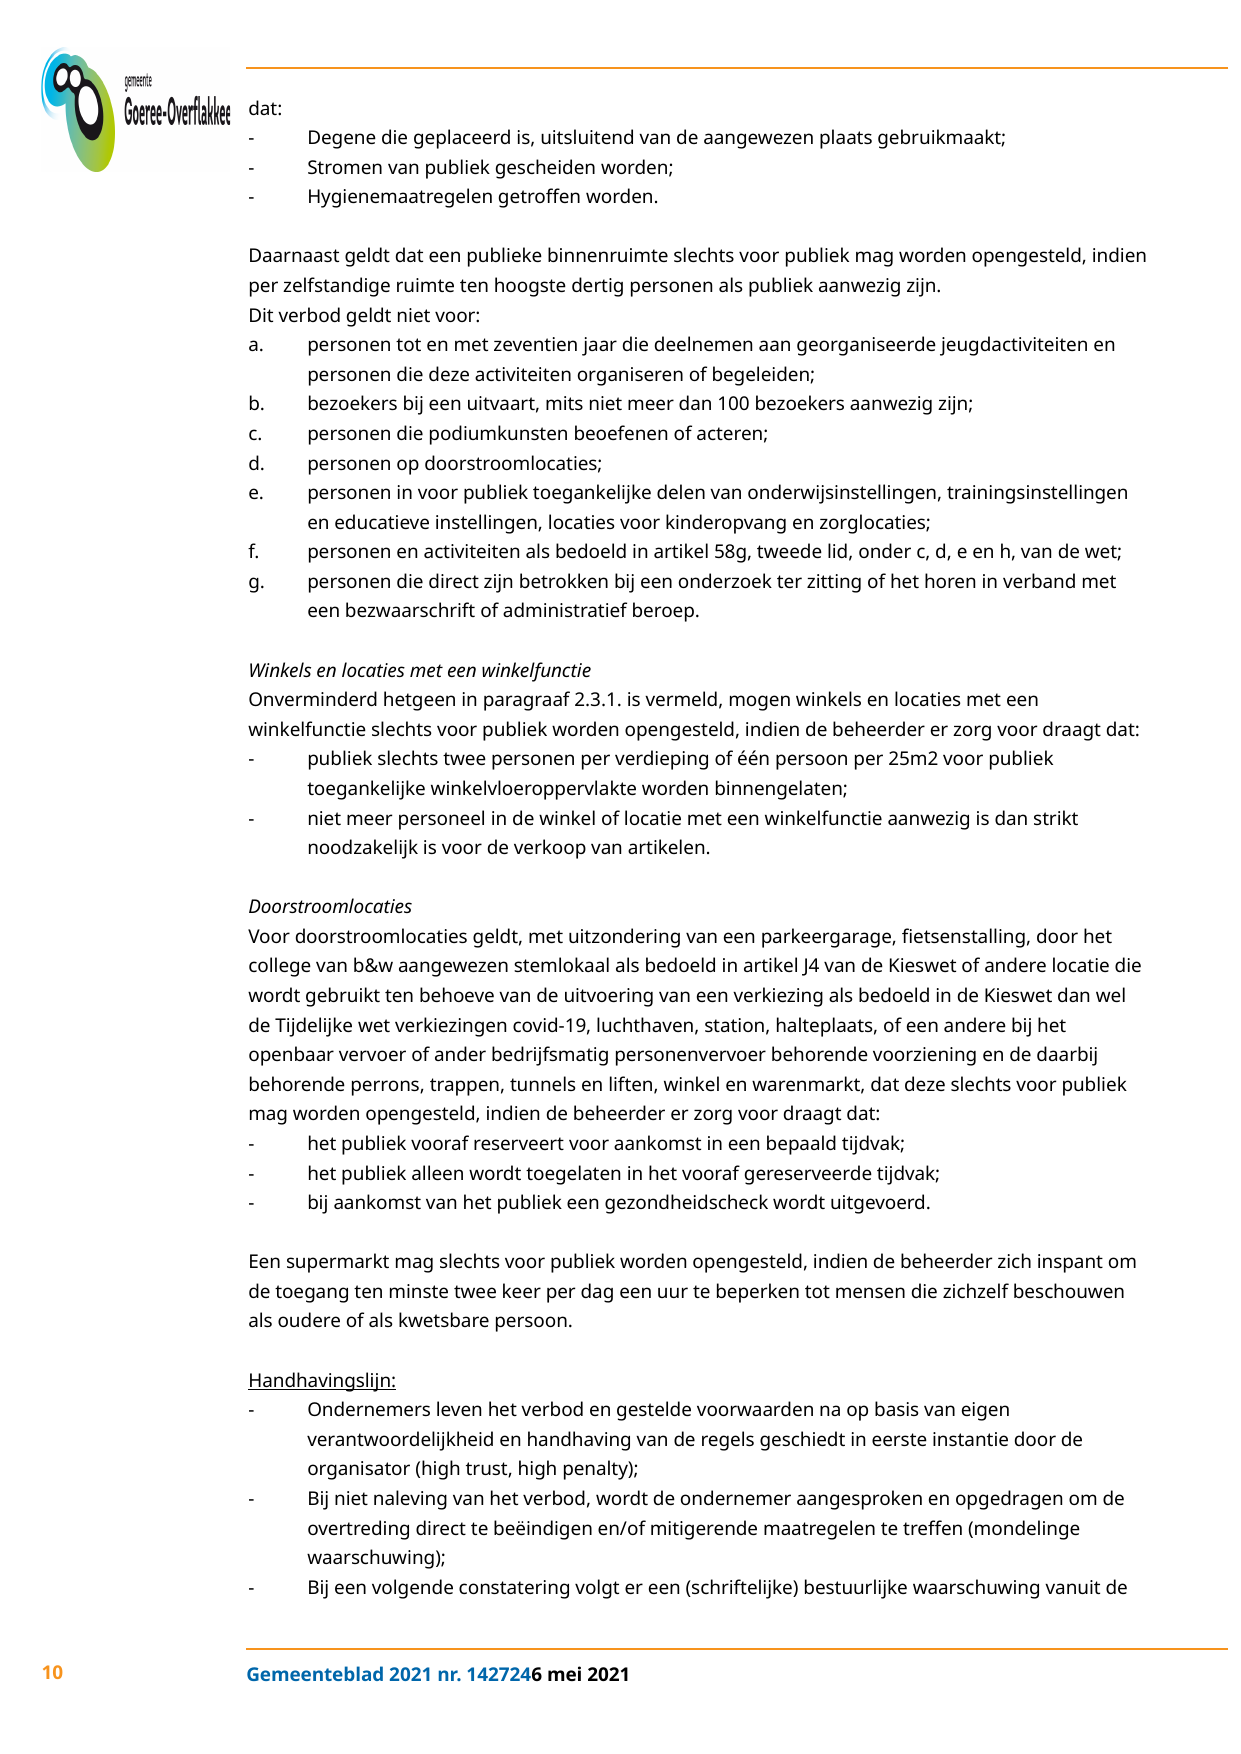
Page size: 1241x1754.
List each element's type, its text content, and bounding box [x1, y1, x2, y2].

picture [41, 47, 231, 172]
list personen tot en met zeventien jaar die deelnemen aan georganiseerde jeugdactiviteiten en personen die deze activiteiten organiseren of begeleiden; [248, 331, 1152, 387]
list Bij niet naleving van het verbod, wordt de ondernemer aangesproken en opgedragen om de overtreding direct te beëindigen en/of mitigerende maatregelen te treffen (mondelinge waarschuwing); [248, 1485, 1152, 1570]
text Doorstroomlocaties [248, 893, 1152, 919]
list personen en activiteiten als bedoeld in artikel 58g, tweede lid, onder c, d, e en h, van de wet; [248, 538, 1152, 564]
list personen in voor publiek toegankelijke delen van onderwijsinstellingen, trainingsinstellingen en educatieve instellingen, locaties voor kinderopvang en zorglocaties; [248, 479, 1152, 535]
list Hygienemaatregelen getroffen worden. [248, 183, 1152, 209]
list bij aankomst van het publiek een gezondheidscheck wordt uitgevoerd. [248, 1189, 1152, 1215]
text dat: [248, 95, 1152, 121]
list publiek slechts twee personen per verdieping of één persoon per 25m2 voor publiek toegankelijke winkelvloeroppervlakte worden binnengelaten; [248, 746, 1152, 801]
text Winkels en locaties met een winkelfunctie [248, 657, 1152, 683]
text Dit verbod geldt niet voor: [248, 302, 1152, 328]
text Daarnaast geldt dat een publieke binnenruimte slechts voor publiek mag worden opengesteld, indien per zelfstandige ruimte ten hoogste dertig personen als publiek aanwezig zijn. [248, 243, 1152, 298]
list niet meer personeel in de winkel of locatie met een winkelfunctie aanwezig is dan strikt noodzakelijk is voor de verkoop van artikelen. [248, 805, 1152, 860]
text Handhavingslijn: [248, 1367, 1152, 1393]
list personen die podiumkunsten beoefenen of acteren; [248, 420, 1152, 446]
list personen die direct zijn betrokken bij een onderzoek ter zitting of het horen in verband met een bezwaarschrift of administratief beroep. [248, 568, 1152, 623]
list Ondernemers leven het verbod en gestelde voorwaarden na op basis van eigen verantwoordelijkheid en handhaving van de regels geschiedt in eerste instantie door de organisator (high trust, high penalty); [248, 1396, 1152, 1481]
text Een supermarkt mag slechts voor publiek worden opengesteld, indien de beheerder zich inspant om de toegang ten minste twee keer per dag een uur te beperken tot mensen die zichzelf beschouwen als oudere of als kwetsbare persoon. [248, 1248, 1152, 1333]
list personen op doorstroomlocaties; [248, 450, 1152, 476]
list bezoekers bij een uitvaart, mits niet meer dan 100 bezoekers aanwezig zijn; [248, 391, 1152, 416]
text Voor doorstroomlocaties geldt, met uitzondering van een parkeergarage, fietsenstalling, door het college van b&w aangewezen stemlokaal als bedoeld in artikel J4 van de Kieswet of andere locatie die wordt gebruikt ten behoeve van de uitvoering van een verkiezing als bedoeld in de Kieswet dan wel de Tijdelijke wet verkiezingen covid-19, luchthaven, station, halteplaats, of een andere bij het openbaar vervoer of ander bedrijfsmatig personenvervoer behorende voorziening en de daarbij behorende perrons, trappen, tunnels en liften, winkel en warenmarkt, dat deze slechts voor publiek mag worden opengesteld, indien de beheerder er zorg voor draagt dat: [248, 923, 1152, 1126]
list Degene die geplaceerd is, uitsluitend van de aangewezen plaats gebruikmaakt; [248, 124, 1152, 150]
list het publiek vooraf reserveert voor aankomst in een bepaald tijdvak; [248, 1130, 1152, 1156]
list Stromen van publiek gescheiden worden; [248, 154, 1152, 180]
list Bij een volgende constatering volgt er een (schriftelijke) bestuurlijke waarschuwing vanuit de [248, 1574, 1152, 1600]
list het publiek alleen wordt toegelaten in het vooraf gereserveerde tijdvak; [248, 1160, 1152, 1186]
text Onverminderd hetgeen in paragraaf 2.3.1. is vermeld, mogen winkels en locaties met een winkelfunctie slechts voor publiek worden opengesteld, indien de beheerder er zorg voor draagt dat: [248, 686, 1152, 742]
